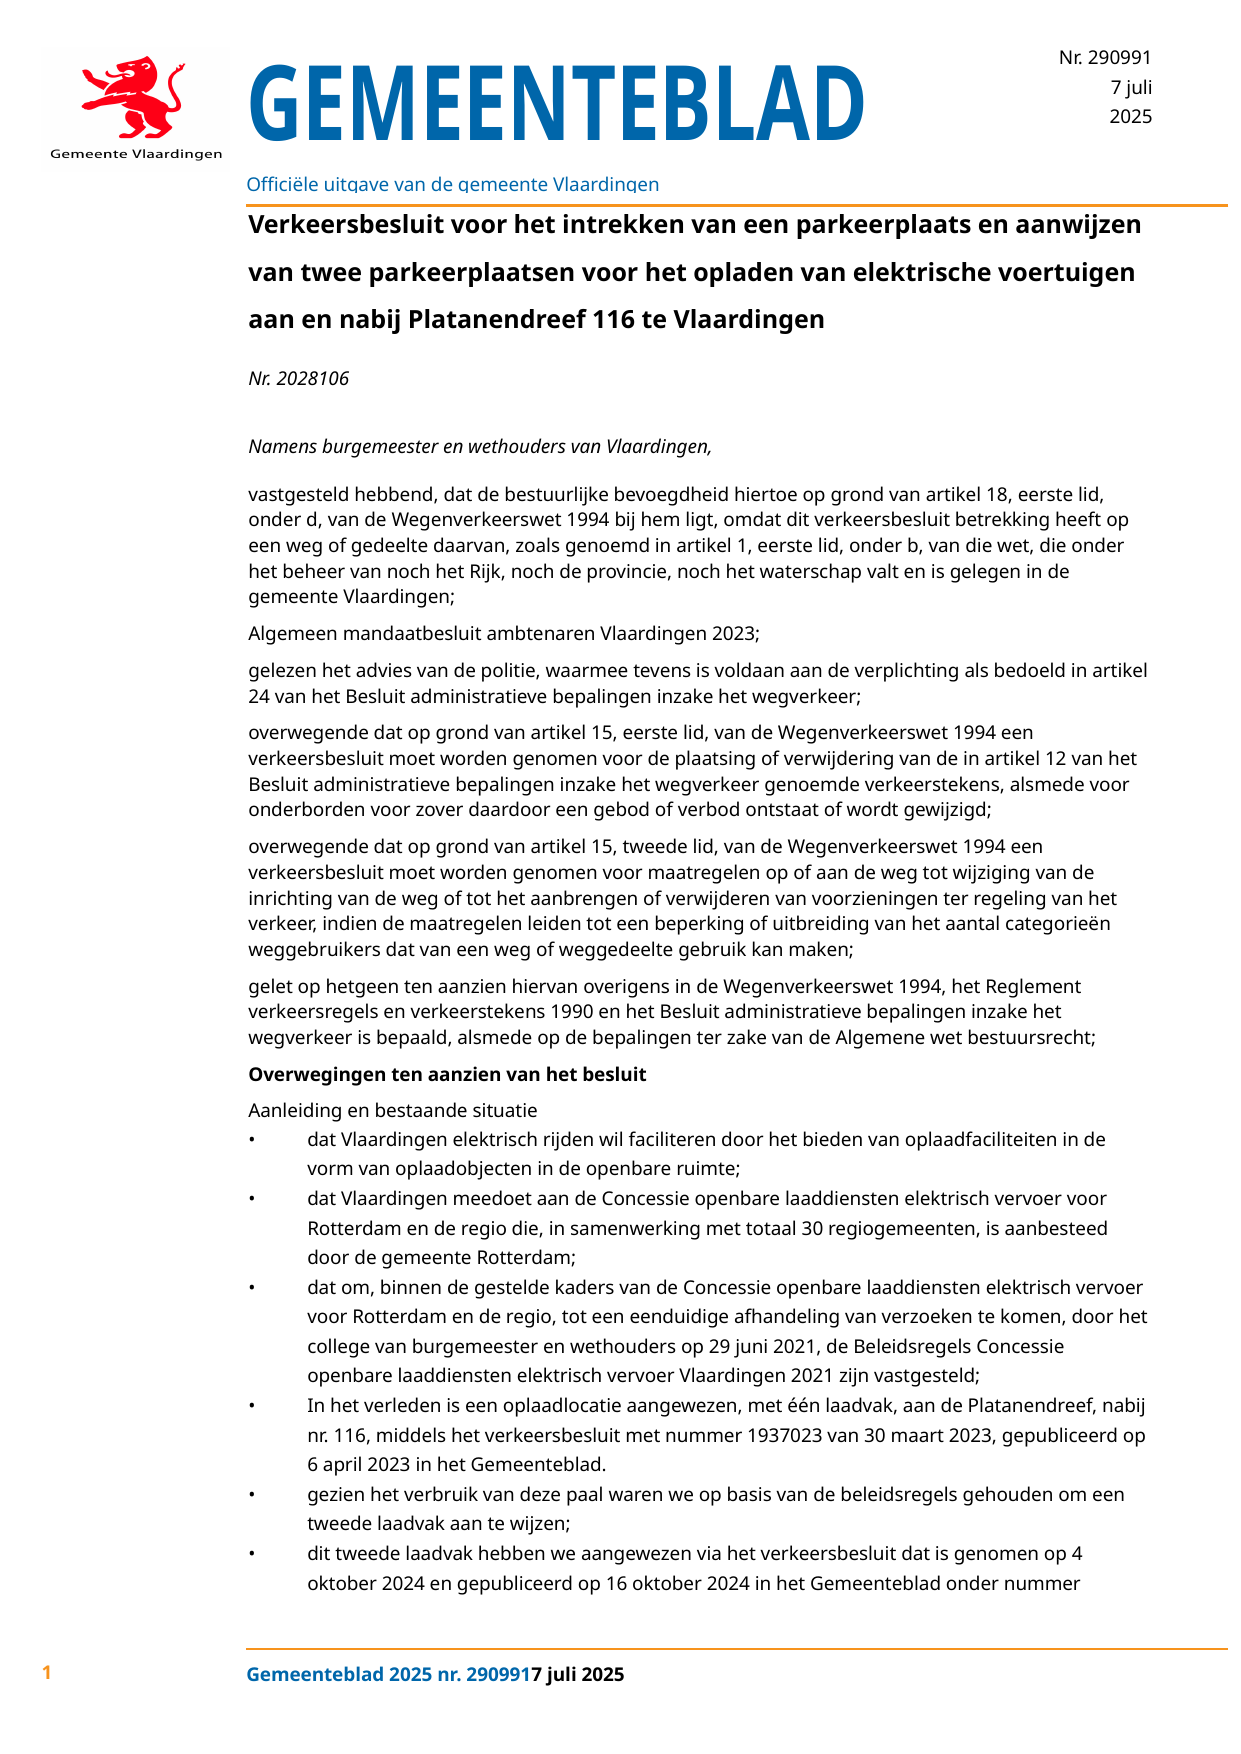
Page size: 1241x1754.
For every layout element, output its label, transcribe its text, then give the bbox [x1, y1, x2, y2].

list dat Vlaardingen elektrisch rijden wil faciliteren door het bieden van oplaadfaciliteiten in de vorm van oplaadobjecten in de openbare ruimte; [248, 1126, 1152, 1181]
picture [41, 47, 231, 172]
list In het verleden is een oplaadlocatie aangewezen, met één laadvak, aan de Platanendreef, nabij nr. 116, middels het verkeersbesluit met nummer 1937023 van 30 maart 2023, gepubliceerd op 6 april 2023 in het Gemeenteblad. [248, 1392, 1152, 1477]
list dat Vlaardingen meedoet aan de Concessie openbare laaddiensten elektrisch vervoer voor Rotterdam en de regio die, in samenwerking met totaal 30 regiogemeenten, is aanbesteed door de gemeente Rotterdam; [248, 1185, 1152, 1270]
text Nr. 2028106 [248, 366, 1152, 391]
text gelet op hetgeen ten aanzien hiervan overigens in de Wegenverkeerswet 1994, het Reglement verkeersregels en verkeerstekens 1990 en het Besluit administratieve bepalingen inzake het wegverkeer is bepaald, alsmede op de bepalingen ter zake van de Algemene wet bestuursrecht; [248, 973, 1152, 1050]
text vastgesteld hebbend, dat de bestuurlijke bevoegdheid hiertoe op grond van artikel 18, eerste lid, onder d, van de Wegenverkeerswet 1994 bij hem ligt, omdat dit verkeersbesluit betrekking heeft op een weg of gedeelte daarvan, zoals genoemd in artikel 1, eerste lid, onder b, van die wet, die onder het beheer van noch het Rijk, noch de provincie, noch het waterschap valt en is gelegen in de gemeente Vlaardingen; [248, 481, 1152, 609]
text Overwegingen ten aanzien van het besluit [248, 1061, 1152, 1087]
text overwegende dat op grond van artikel 15, eerste lid, van de Wegenverkeerswet 1994 een verkeersbesluit moet worden genomen voor de plaatsing of verwijdering van de in artikel 12 van het Besluit administratieve bepalingen inzake het wegverkeer genoemde verkeerstekens, alsmede voor onderborden voor zover daardoor een gebod of verbod ontstaat of wordt gewijzigd; [248, 719, 1152, 822]
text gelezen het advies van de politie, waarmee tevens is voldaan aan de verplichting als bedoeld in artikel 24 van het Besluit administratieve bepalingen inzake het wegverkeer; [248, 657, 1152, 708]
text overwegende dat op grond van artikel 15, tweede lid, van de Wegenverkeerswet 1994 een verkeersbesluit moet worden genomen voor maatregelen op of aan de weg tot wijziging van de inrichting van de weg of tot het aanbrengen of verwijderen van voorzieningen ter regeling van het verkeer, indien de maatregelen leiden tot een beperking of uitbreiding van het aantal categorieën weggebruikers dat van een weg of weggedeelte gebruik kan maken; [248, 833, 1152, 962]
text Verkeersbesluit voor het intrekken van een parkeerplaats en aanwijzen van twee parkeerplaatsen voor het opladen van elektrische voertuigen aan en nabij Platanendreef 116 te Vlaardingen [248, 207, 1152, 336]
text Namens burgemeester en wethouders van Vlaardingen, [248, 433, 1152, 459]
list dit tweede laadvak hebben we aangewezen via het verkeersbesluit dat is genomen op 4 oktober 2024 en gepubliceerd op 16 oktober 2024 in het Gemeenteblad onder nummer [248, 1540, 1152, 1596]
text Aanleiding en bestaande situatie [248, 1098, 1152, 1123]
list gezien het verbruik van deze paal waren we op basis van de beleidsregels gehouden om een tweede laadvak aan te wijzen; [248, 1481, 1152, 1536]
text Algemeen mandaatbesluit ambtenaren Vlaardingen 2023; [248, 620, 1152, 646]
list dat om, binnen de gestelde kaders van de Concessie openbare laaddiensten elektrisch vervoer voor Rotterdam en de regio, tot een eenduidige afhandeling van verzoeken te komen, door het college van burgemeester en wethouders op 29 juni 2021, de Beleidsregels Concessie openbare laaddiensten elektrisch vervoer Vlaardingen 2021 zijn vastgesteld; [248, 1274, 1152, 1388]
